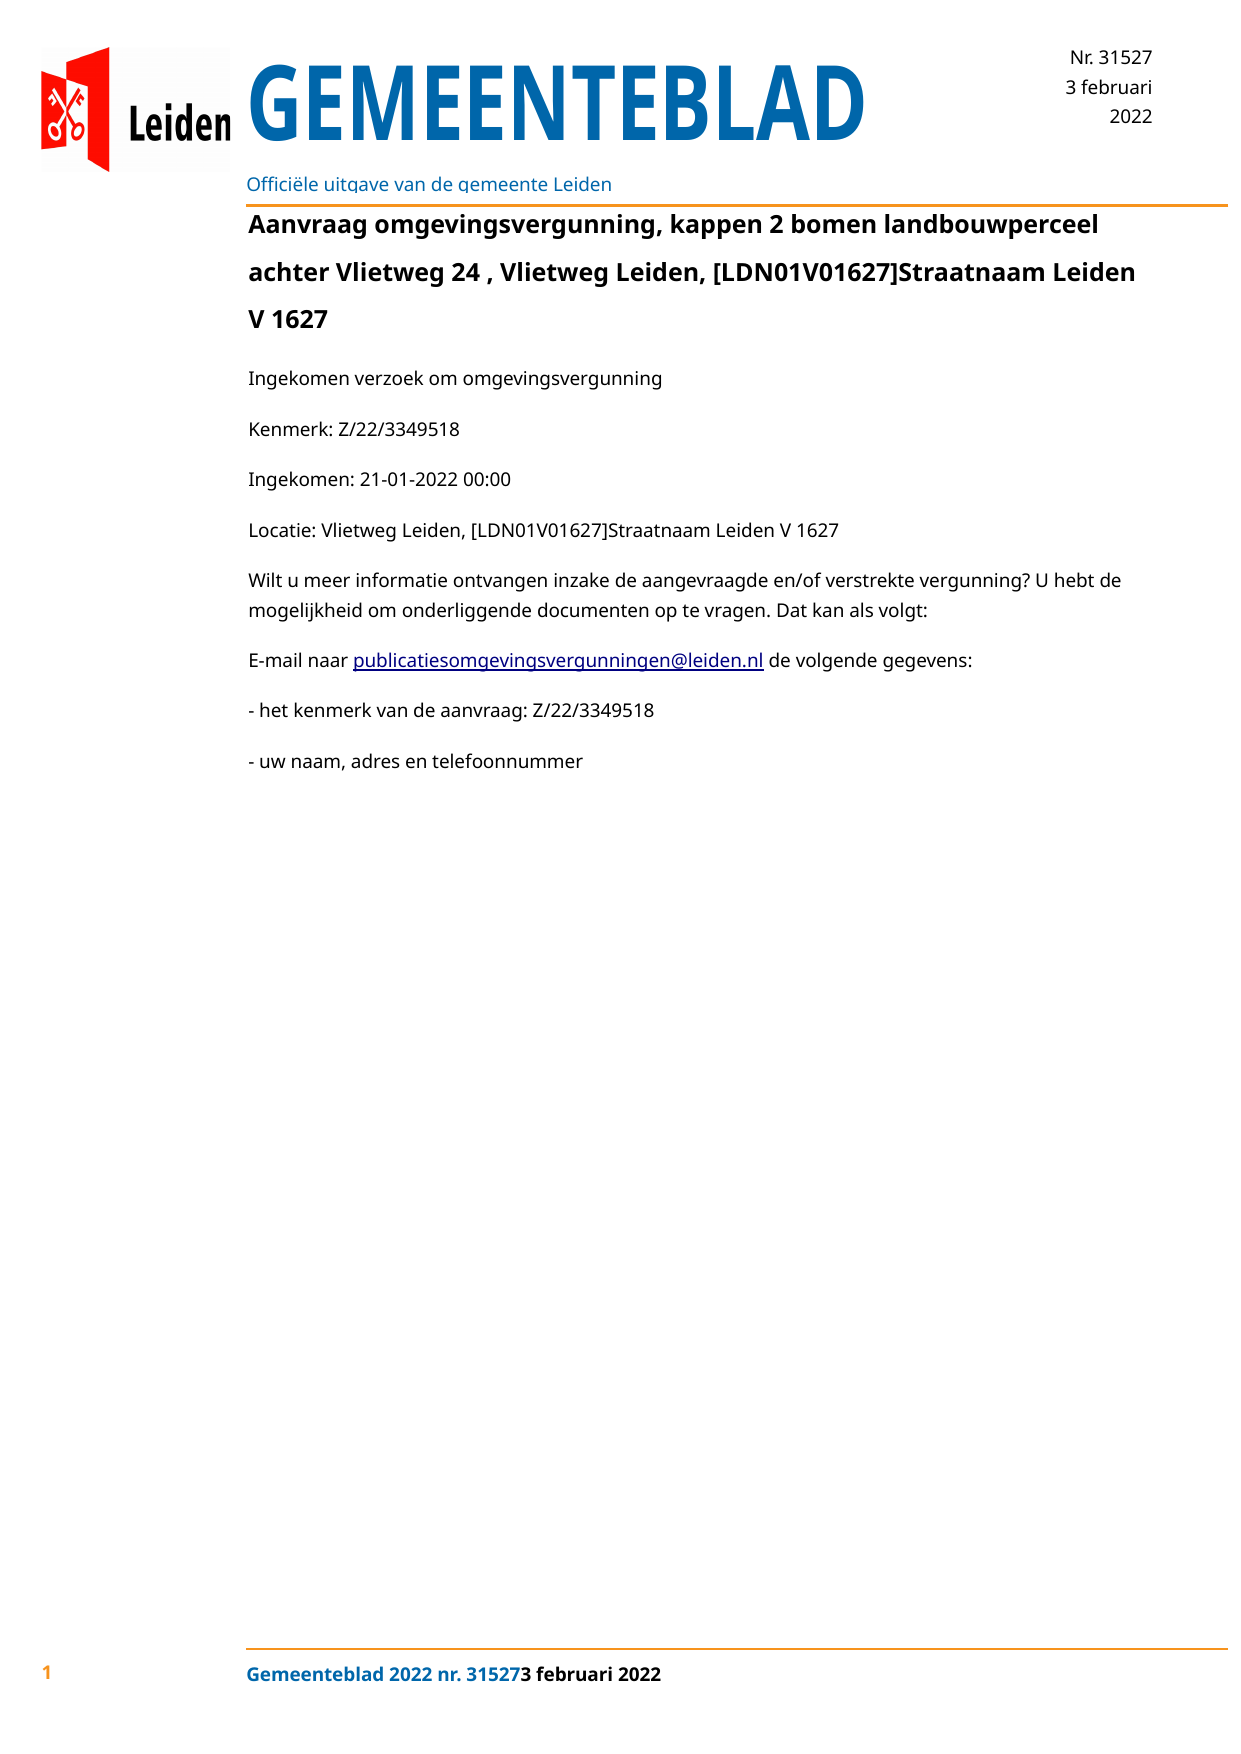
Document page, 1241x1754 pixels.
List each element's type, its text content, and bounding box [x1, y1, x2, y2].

text Kenmerk: Z/22/3349518 [248, 416, 1152, 442]
text Wilt u meer informatie ontvangen inzake de aangevraagde en/of verstrekte vergunning? U hebt de mogelijkheid om onderliggende documenten op te vragen. Dat kan als volgt: [248, 567, 1152, 622]
text Ingekomen verzoek om omgevingsvergunning [248, 366, 1152, 391]
text Ingekomen: 21-01-2022 00:00 [248, 466, 1152, 492]
text Aanvraag omgevingsvergunning, kappen 2 bomen landbouwperceel achter Vlietweg 24 , Vlietweg Leiden, [LDN01V01627]Straatnaam Leiden V 1627 [248, 207, 1152, 336]
text E-mail naar publicatiesomgevingsvergunningen@leiden.nl de volgende gegevens: [248, 647, 1152, 673]
text Locatie: Vlietweg Leiden, [LDN01V01627]Straatnaam Leiden V 1627 [248, 517, 1152, 542]
text - het kenmerk van de aanvraag: Z/22/3349518 [248, 698, 1152, 723]
text - uw naam, adres en telefoonnummer [248, 748, 1152, 774]
picture [41, 47, 231, 172]
